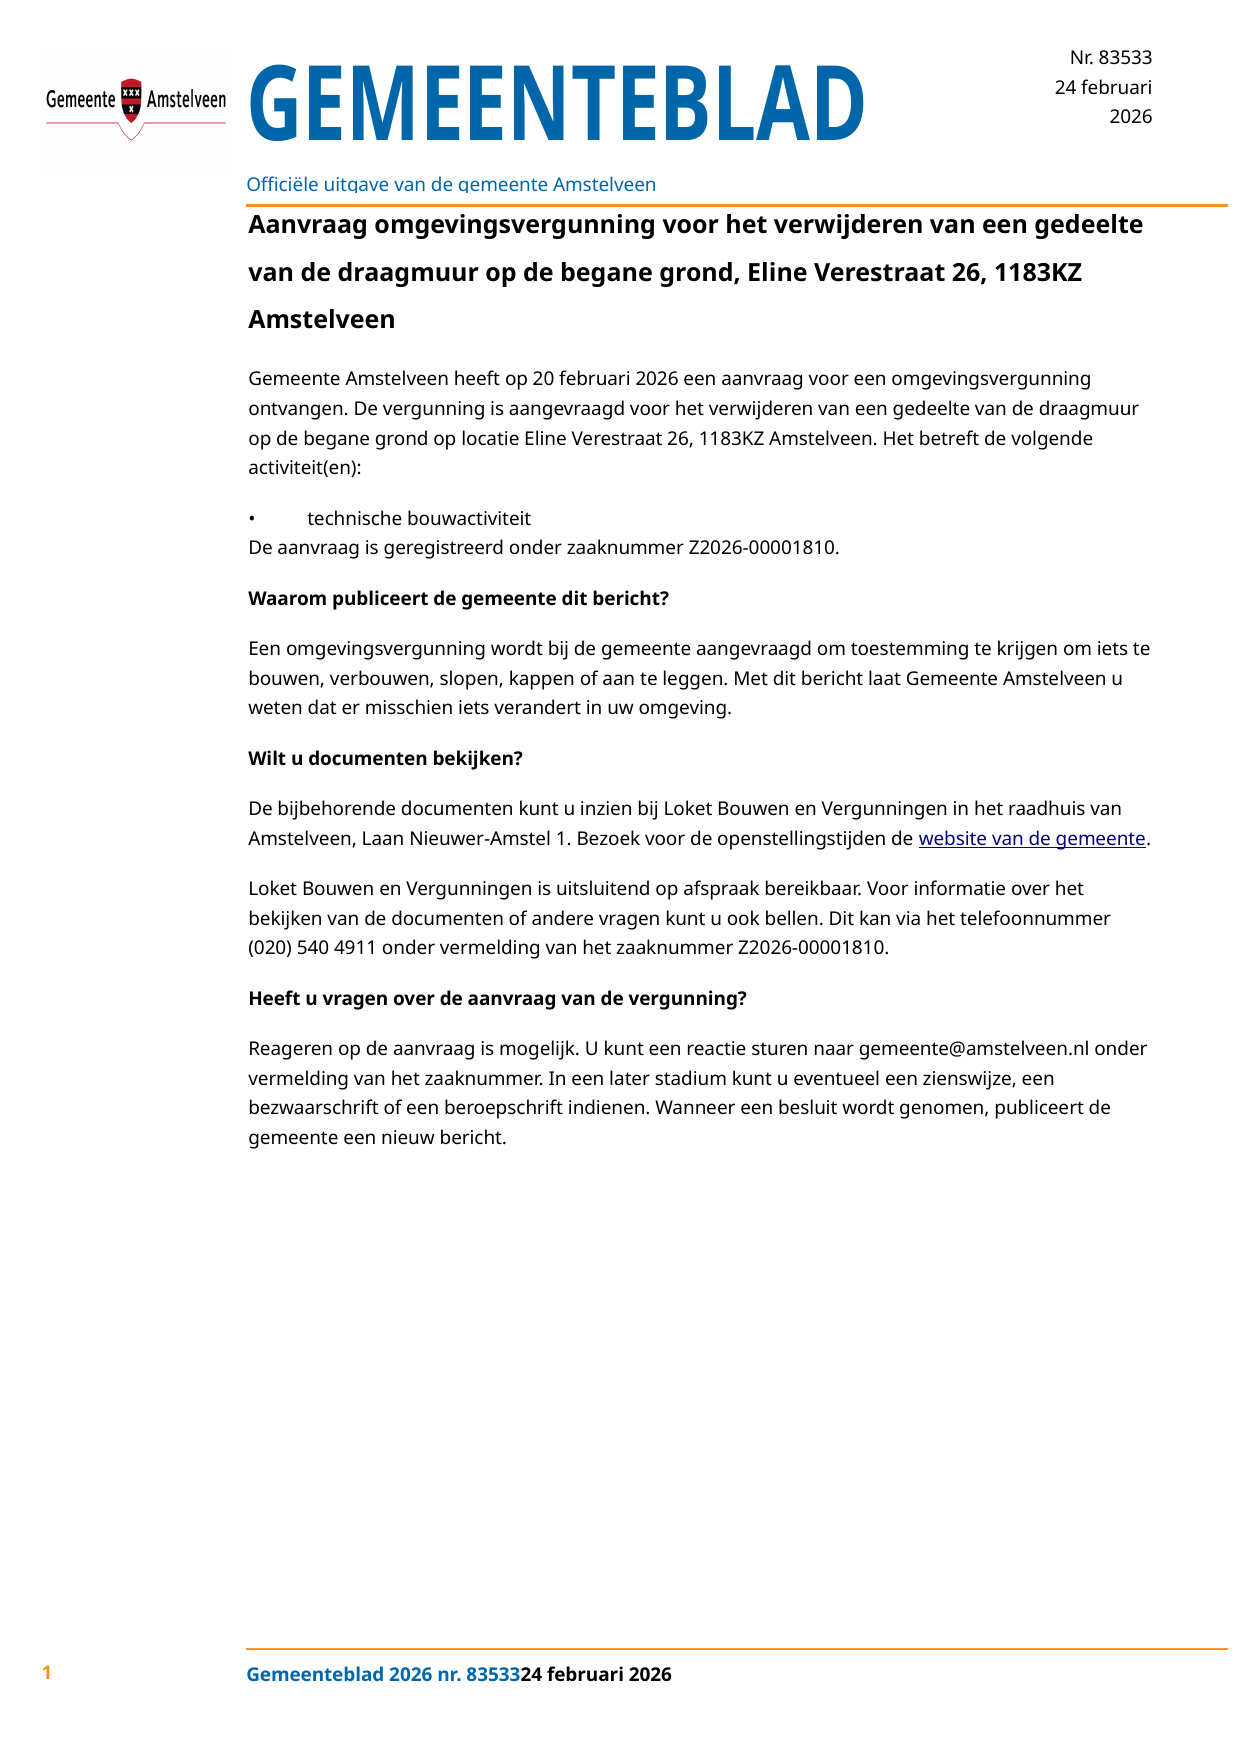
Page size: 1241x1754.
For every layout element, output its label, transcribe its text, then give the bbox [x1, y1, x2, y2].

text Een omgevingsvergunning wordt bij de gemeente aangevraagd om toestemming te krijgen om iets te bouwen, verbouwen, slopen, kappen of aan te leggen. Met dit bericht laat Gemeente Amstelveen u weten dat er misschien iets verandert in uw omgeving. [248, 635, 1152, 720]
text De bijbehorende documenten kunt u inzien bij Loket Bouwen en Vergunningen in het raadhuis van Amstelveen, Laan Nieuwer-Amstel 1. Bezoek voor de openstellingstijden de website van de gemeente. [248, 795, 1152, 850]
picture [41, 47, 231, 172]
text Heeft u vragen over de aanvraag van de vergunning? [248, 985, 1152, 1010]
text Loket Bouwen en Vergunningen is uitsluitend op afspraak bereikbaar. Voor informatie over het bekijken van de documenten of andere vragen kunt u ook bellen. Dit kan via het telefoonnummer (020) 540 4911 onder vermelding van het zaaknummer Z2026-00001810. [248, 875, 1152, 960]
text Gemeente Amstelveen heeft op 20 februari 2026 een aanvraag voor een omgevingsvergunning ontvangen. De vergunning is aangevraagd voor het verwijderen van een gedeelte van de draagmuur op de begane grond op locatie Eline Verestraat 26, 1183KZ Amstelveen. Het betreft de volgende activiteit(en): [248, 366, 1152, 480]
text Aanvraag omgevingsvergunning voor het verwijderen van een gedeelte van de draagmuur op de begane grond, Eline Verestraat 26, 1183KZ Amstelveen [248, 207, 1152, 336]
text Wilt u documenten bekijken? [248, 745, 1152, 770]
text Waarom publiceert de gemeente dit bericht? [248, 585, 1152, 610]
list technische bouwactiviteit [248, 505, 1152, 530]
text De aanvraag is geregistreerd onder zaaknummer Z2026-00001810. [248, 534, 1152, 560]
text Reageren op de aanvraag is mogelijk. U kunt een reactie sturen naar gemeente@amstelveen.nl onder vermelding van het zaaknummer. In een later stadium kunt u eventueel een zienswijze, een bezwaarschrift of een beroepschrift indienen. Wanneer een besluit wordt genomen, publiceert de gemeente een nieuw bericht. [248, 1035, 1152, 1149]
